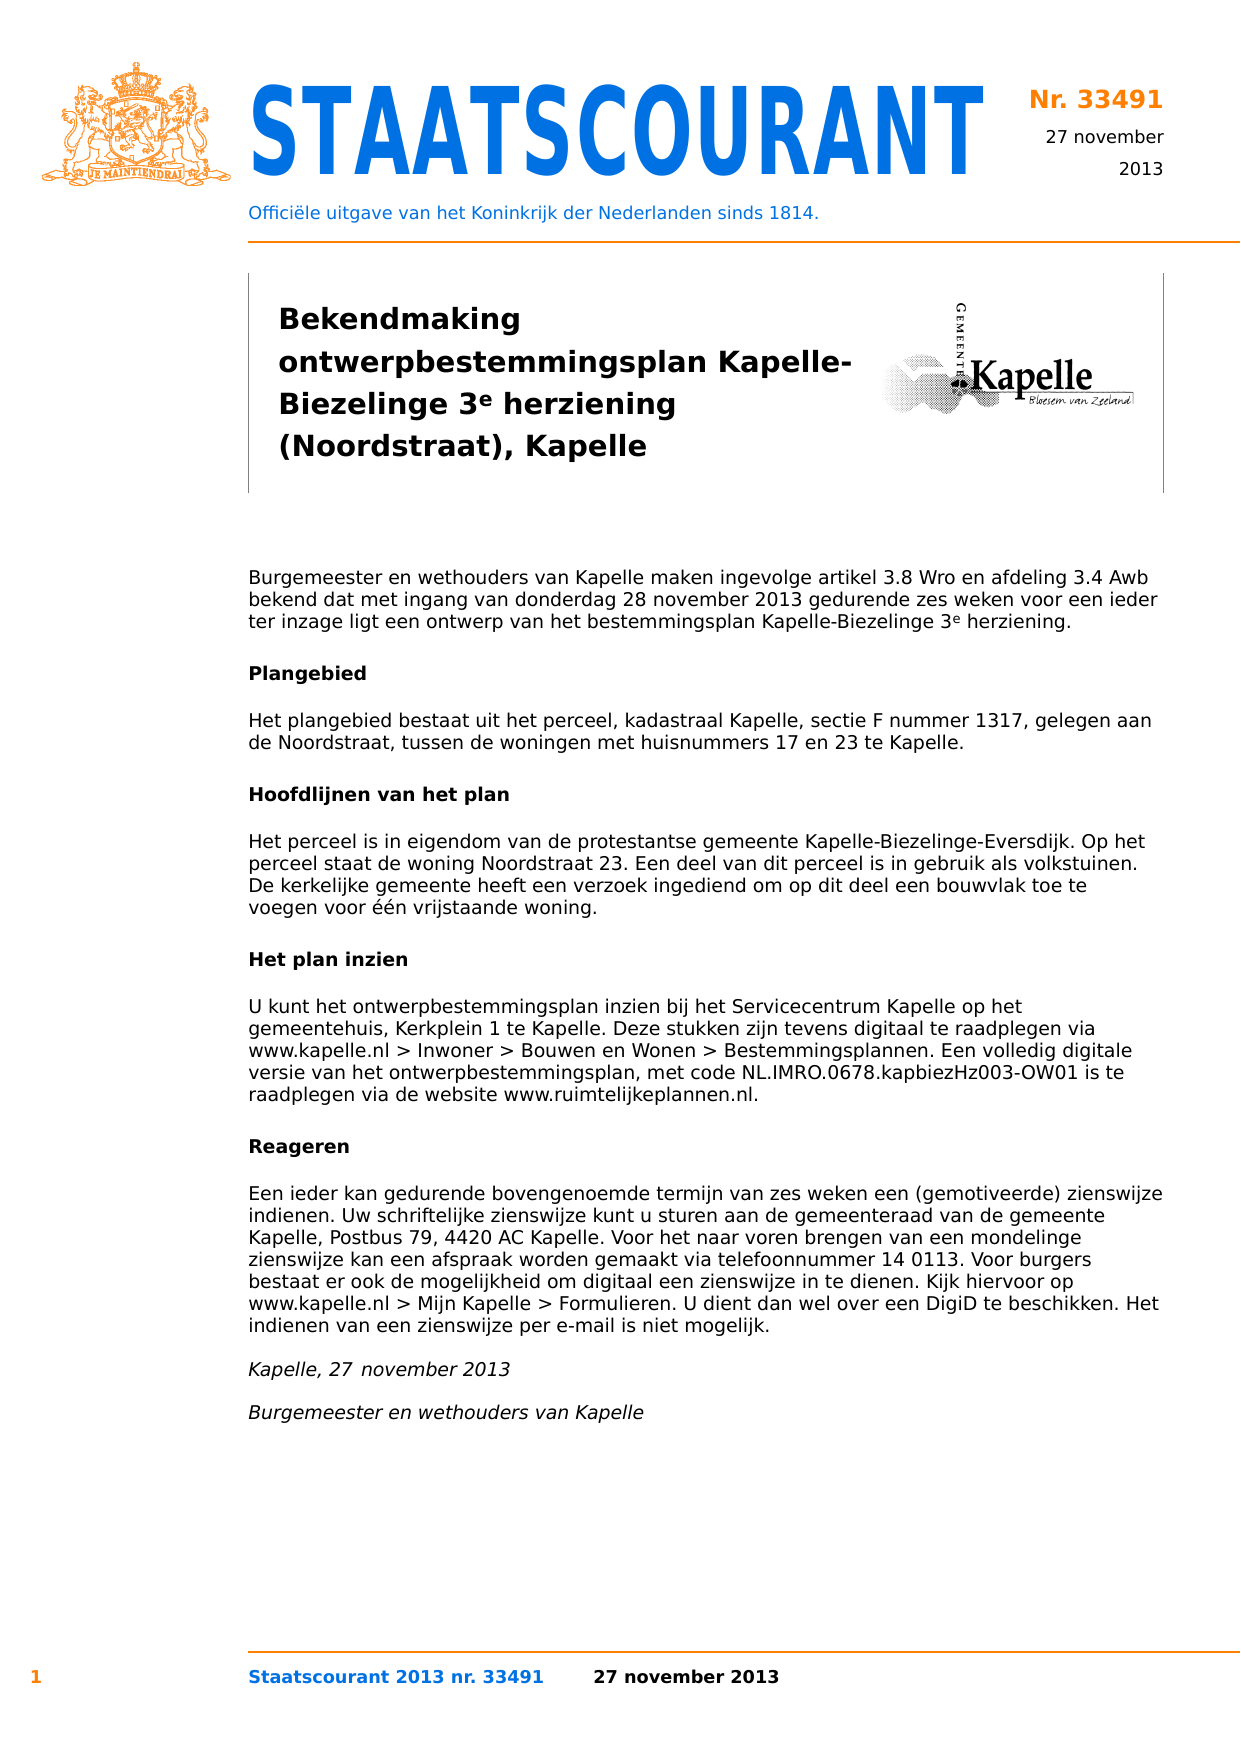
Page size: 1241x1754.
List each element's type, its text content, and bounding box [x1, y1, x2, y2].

table_cell 2013 [998, 153, 1240, 203]
table_header Nr. 33491 [998, 62, 1240, 121]
text Een ieder kan gedurende bovengenoemde termijn van zes weken een (gemotiveerde) zienswijze indienen. Uw schriftelijke zienswijze kunt u sturen aan de gemeenteraad van de gemeente Kapelle, Postbus 79, 4420 AC Kapelle. Voor het naar voren brengen van een mondelinge zienswijze kan een afspraak worden gemaakt via telefoonnummer 14 0113. Voor burgers bestaat er ook de mogelijkheid om digitaal een zienswijze in te dienen. Kijk hiervoor op www.kapelle.nl > Mijn Kapelle > Formulieren. U dient dan wel over een DigiD te beschikken. Het indienen van een zienswijze per e-mail is niet mogelijk. [248, 1183, 1163, 1337]
table_cell Officiële uitgave van het Koninkrijk der Nederlanden sinds 1814. [248, 203, 1240, 241]
text Het plangebied bestaat uit het perceel, kadastraal Kapelle, sectie F nummer 1317, gelegen aan de Noordstraat, tussen de woningen met huisnummers 17 en 23 te Kapelle. [248, 710, 1163, 754]
text Het perceel is in eigendom van de protestantse gemeente Kapelle-Biezelinge-Eversdijk. Op het perceel staat de woning Noordstraat 23. Een deel van dit perceel is in gebruik als volkstuinen. De kerkelijke gemeente heeft een verzoek ingediend om op dit deel een bouwvlak toe te voegen voor één vrijstaande woning. [248, 831, 1163, 919]
table_cell 27 november [998, 121, 1240, 153]
picture [41, 62, 231, 186]
table_header STAATSCOURANT [248, 62, 998, 203]
subtitle Hoofdlijnen van het plan [248, 784, 1163, 806]
table_header [25, 62, 248, 241]
text Burgemeester en wethouders van Kapelle maken ingevolge artikel 3.8 Wro en afdeling 3.4 Awb bekend dat met ingang van donderdag 28 november 2013 gedurende zes weken voor een ieder ter inzage ligt een ontwerp van het bestemmingsplan Kapelle-Biezelinge 3e herziening. [248, 567, 1163, 633]
text Burgemeester en wethouders van Kapelle [248, 1402, 1163, 1424]
subtitle Het plan inzien [248, 949, 1163, 971]
text Kapelle, 27 november 2013 [248, 1358, 1163, 1380]
picture [879, 302, 1134, 415]
text U kunt het ontwerpbestemmingsplan inzien bij het Servicecentrum Kapelle op het gemeentehuis, Kerkplein 1 te Kapelle. Deze stukken zijn tevens digitaal te raadplegen via www.kapelle.nl > Inwoner > Bouwen en Wonen > Bestemmingsplannen. Een volledig digitale versie van het ontwerpbestemmingsplan, met code NL.IMRO.0678.kapbiezHz003-OW01 is te raadplegen via de website www.ruimtelijkeplannen.nl. [248, 996, 1163, 1106]
subtitle Bekendmaking ontwerpbestemmingsplan Kapelle-Biezelinge 3e herziening (Noordstraat), Kapelle [249, 273, 1163, 493]
subtitle Plangebied [248, 663, 1163, 685]
subtitle Reageren [248, 1136, 1163, 1158]
